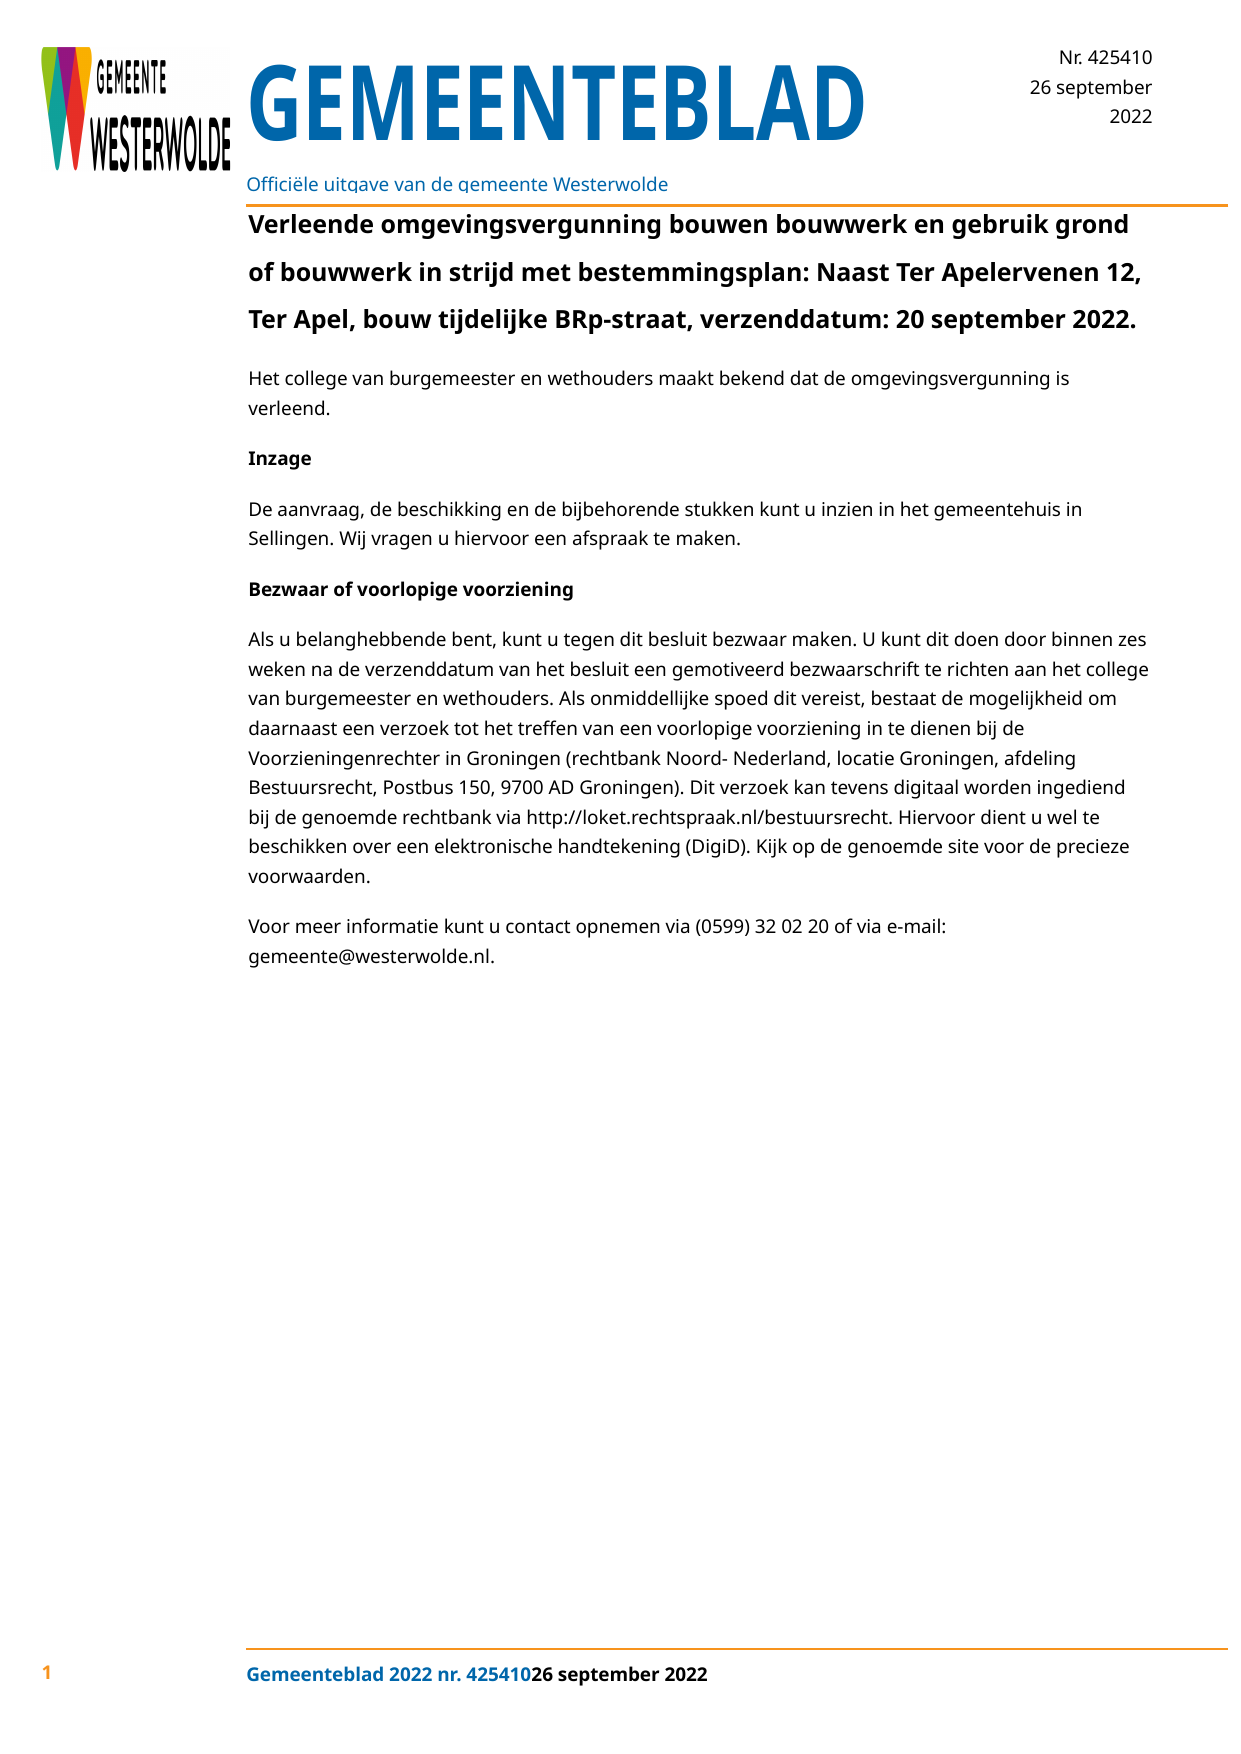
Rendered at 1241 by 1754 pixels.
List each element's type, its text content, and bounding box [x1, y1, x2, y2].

picture [41, 47, 231, 172]
text Verleende omgevingsvergunning bouwen bouwwerk en gebruik grond of bouwwerk in strijd met bestemmingsplan: Naast Ter Apelervenen 12, Ter Apel, bouw tijdelijke BRp-straat, verzenddatum: 20 september 2022. [248, 207, 1152, 336]
text Het college van burgemeester en wethouders maakt bekend dat de omgevingsvergunning is verleend. [248, 366, 1152, 421]
text Voor meer informatie kunt u contact opnemen via (0599) 32 02 20 of via e-mail: gemeente@westerwolde.nl. [248, 913, 1152, 969]
text Bezwaar of voorlopige voorziening [248, 576, 1152, 602]
text Als u belanghebbende bent, kunt u tegen dit besluit bezwaar maken. U kunt dit doen door binnen zes weken na de verzenddatum van het besluit een gemotiveerd bezwaarschrift te richten aan het college van burgemeester en wethouders. Als onmiddellijke spoed dit vereist, bestaat de mogelijkheid om daarnaast een verzoek tot het treffen van een voorlopige voorziening in te dienen bij de Voorzieningenrechter in Groningen (rechtbank Noord- Nederland, locatie Groningen, afdeling Bestuursrecht, Postbus 150, 9700 AD Groningen). Dit verzoek kan tevens digitaal worden ingediend bij de genoemde rechtbank via http://loket.rechtspraak.nl/bestuursrecht. Hiervoor dient u wel te beschikken over een elektronische handtekening (DigiD). Kijk op de genoemde site voor de precieze voorwaarden. [248, 626, 1152, 889]
text De aanvraag, de beschikking en de bijbehorende stukken kunt u inzien in het gemeentehuis in Sellingen. Wij vragen u hiervoor een afspraak te maken. [248, 496, 1152, 551]
text Inzage [248, 446, 1152, 471]
